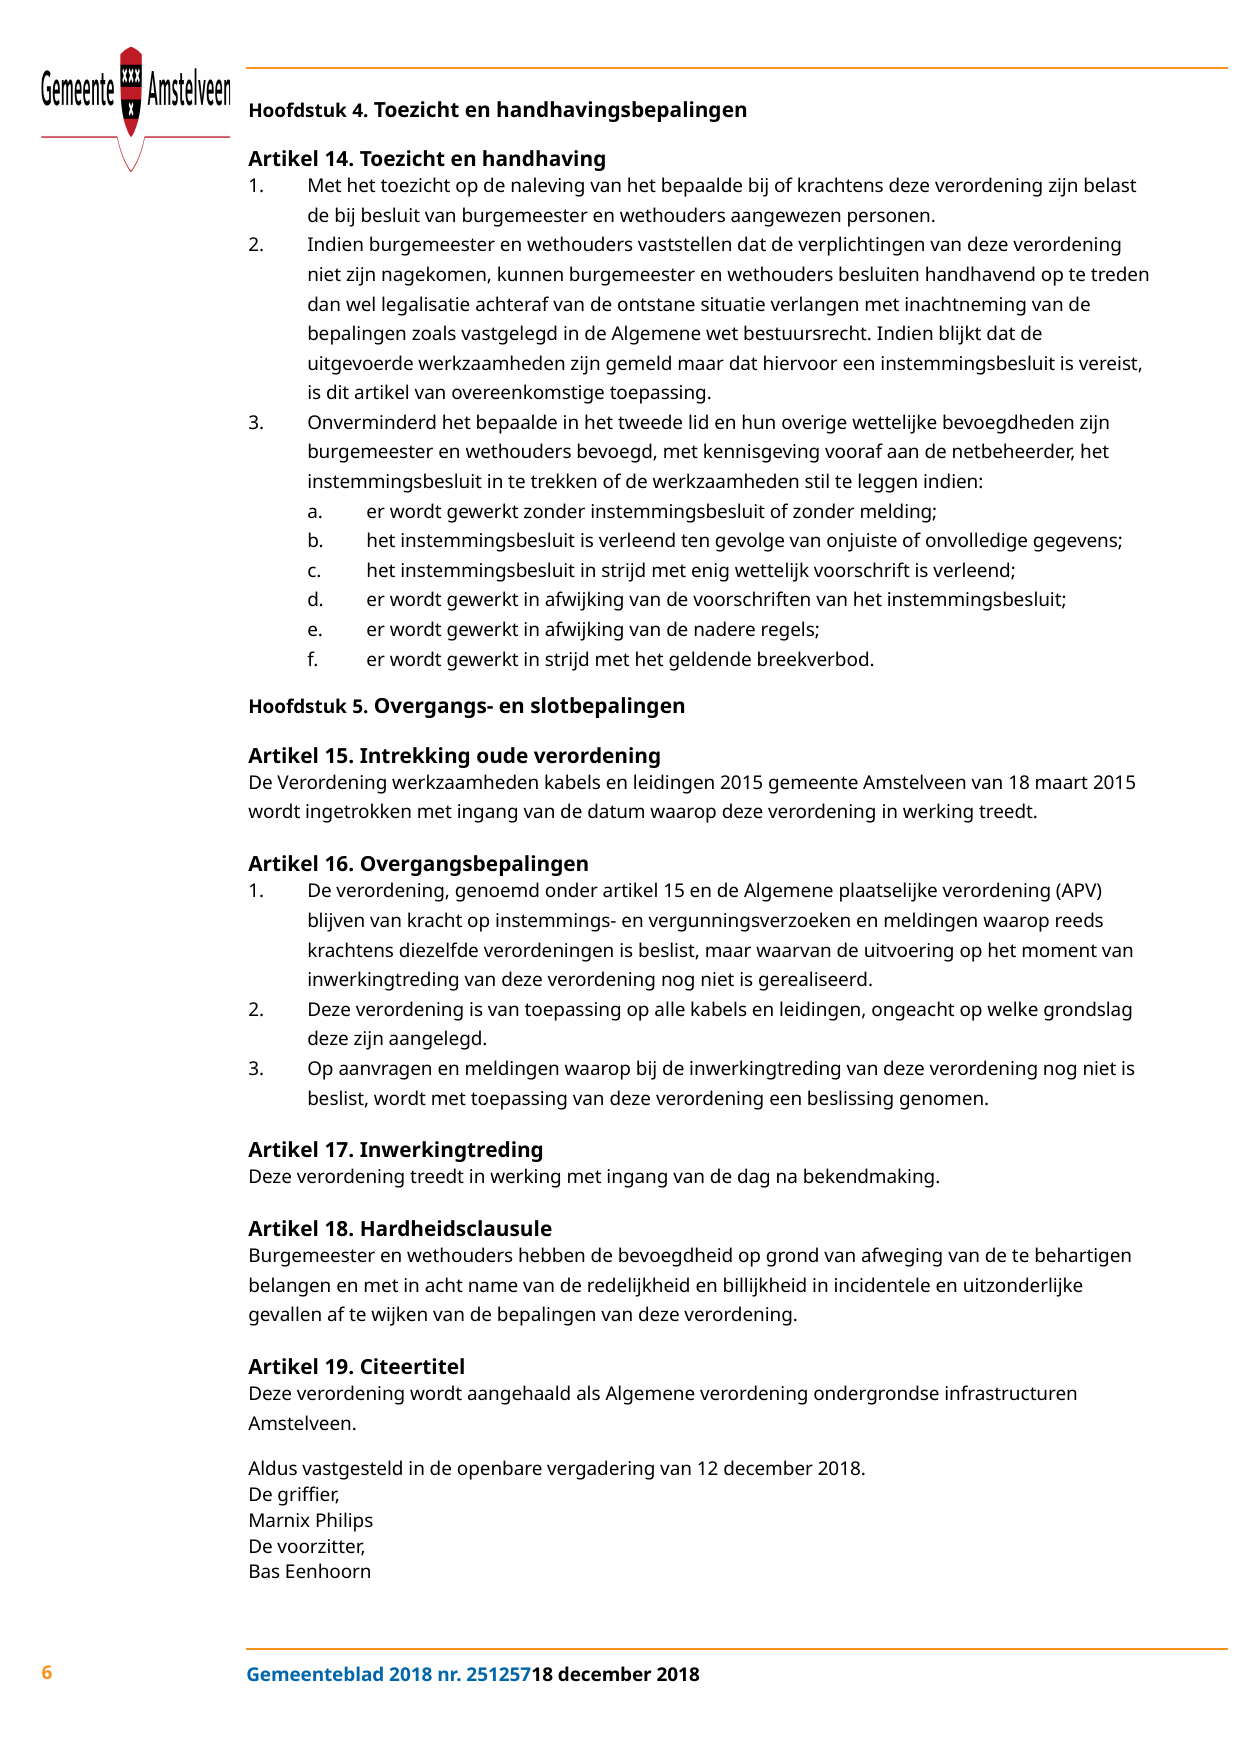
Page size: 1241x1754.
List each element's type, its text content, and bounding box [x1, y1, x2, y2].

text Aldus vastgesteld in de openbare vergadering van 12 december 2018. [248, 1456, 1152, 1481]
list Onverminderd het bepaalde in het tweede lid en hun overige wettelijke bevoegdheden zijn burgemeester en wethouders bevoegd, met kennisgeving vooraf aan de netbeheerder, het instemmingsbesluit in te trekken of de werkzaamheden stil te leggen indien: [248, 409, 1152, 494]
text Artikel 14. Toezicht en handhaving [248, 144, 1152, 172]
list het instemmingsbesluit in strijd met enig wettelijk voorschrift is verleend; [307, 557, 1152, 583]
text Artikel 17. Inwerkingtreding [248, 1135, 1152, 1163]
text De griffier, [248, 1481, 1152, 1507]
list De verordening, genoemd onder artikel 15 en de Algemene plaatselijke verordening (APV) blijven van kracht op instemmings- en vergunningsverzoeken en meldingen waarop reeds krachtens diezelfde verordeningen is beslist, maar waarvan de uitvoering op het moment van inwerkingtreding van deze verordening nog niet is gerealiseerd. [248, 878, 1152, 992]
text Hoofdstuk 4. Toezicht en handhavingsbepalingen [248, 95, 1152, 123]
list er wordt gewerkt in afwijking van de voorschriften van het instemmingsbesluit; [307, 587, 1152, 612]
picture [41, 47, 231, 172]
text De Verordening werkzaamheden kabels en leidingen 2015 gemeente Amstelveen van 18 maart 2015 wordt ingetrokken met ingang van de datum waarop deze verordening in werking treedt. [248, 769, 1152, 824]
text Deze verordening treedt in werking met ingang van de dag na bekendmaking. [248, 1163, 1152, 1189]
text Artikel 18. Hardheidsclausule [248, 1214, 1152, 1242]
list er wordt gewerkt zonder instemmingsbesluit of zonder melding; [307, 498, 1152, 524]
list het instemmingsbesluit is verleend ten gevolge van onjuiste of onvolledige gegevens; [307, 527, 1152, 553]
list er wordt gewerkt in afwijking van de nadere regels; [307, 616, 1152, 642]
text Hoofdstuk 5. Overgangs- en slotbepalingen [248, 691, 1152, 720]
list Op aanvragen en meldingen waarop bij de inwerkingtreding van deze verordening nog niet is beslist, wordt met toepassing van deze verordening een beslissing genomen. [248, 1055, 1152, 1110]
list er wordt gewerkt in strijd met het geldende breekverbod. [307, 646, 1152, 672]
text Marnix Philips [248, 1507, 1152, 1533]
text Bas Eenhoorn [248, 1558, 1152, 1584]
text Burgemeester en wethouders hebben de bevoegdheid op grond van afweging van de te behartigen belangen en met in acht name van de redelijkheid en billijkheid in incidentele en uitzonderlijke gevallen af te wijken van de bepalingen van deze verordening. [248, 1242, 1152, 1327]
list Deze verordening is van toepassing op alle kabels en leidingen, ongeacht op welke grondslag deze zijn aangelegd. [248, 996, 1152, 1051]
list Indien burgemeester en wethouders vaststellen dat de verplichtingen van deze verordening niet zijn nagekomen, kunnen burgemeester en wethouders besluiten handhavend op te treden dan wel legalisatie achteraf van de ontstane situatie verlangen met inachtneming van de bepalingen zoals vastgelegd in de Algemene wet bestuursrecht. Indien blijkt dat de uitgevoerde werkzaamheden zijn gemeld maar dat hiervoor een instemmingsbesluit is vereist, is dit artikel van overeenkomstige toepassing. [248, 232, 1152, 405]
text De voorzitter, [248, 1533, 1152, 1558]
text Artikel 19. Citeertitel [248, 1352, 1152, 1380]
text Artikel 15. Intrekking oude verordening [248, 741, 1152, 769]
text Artikel 16. Overgangsbepalingen [248, 849, 1152, 878]
text Deze verordening wordt aangehaald als Algemene verordening ondergrondse infrastructuren Amstelveen. [248, 1380, 1152, 1436]
list Met het toezicht op de naleving van het bepaalde bij of krachtens deze verordening zijn belast de bij besluit van burgemeester en wethouders aangewezen personen. [248, 172, 1152, 228]
